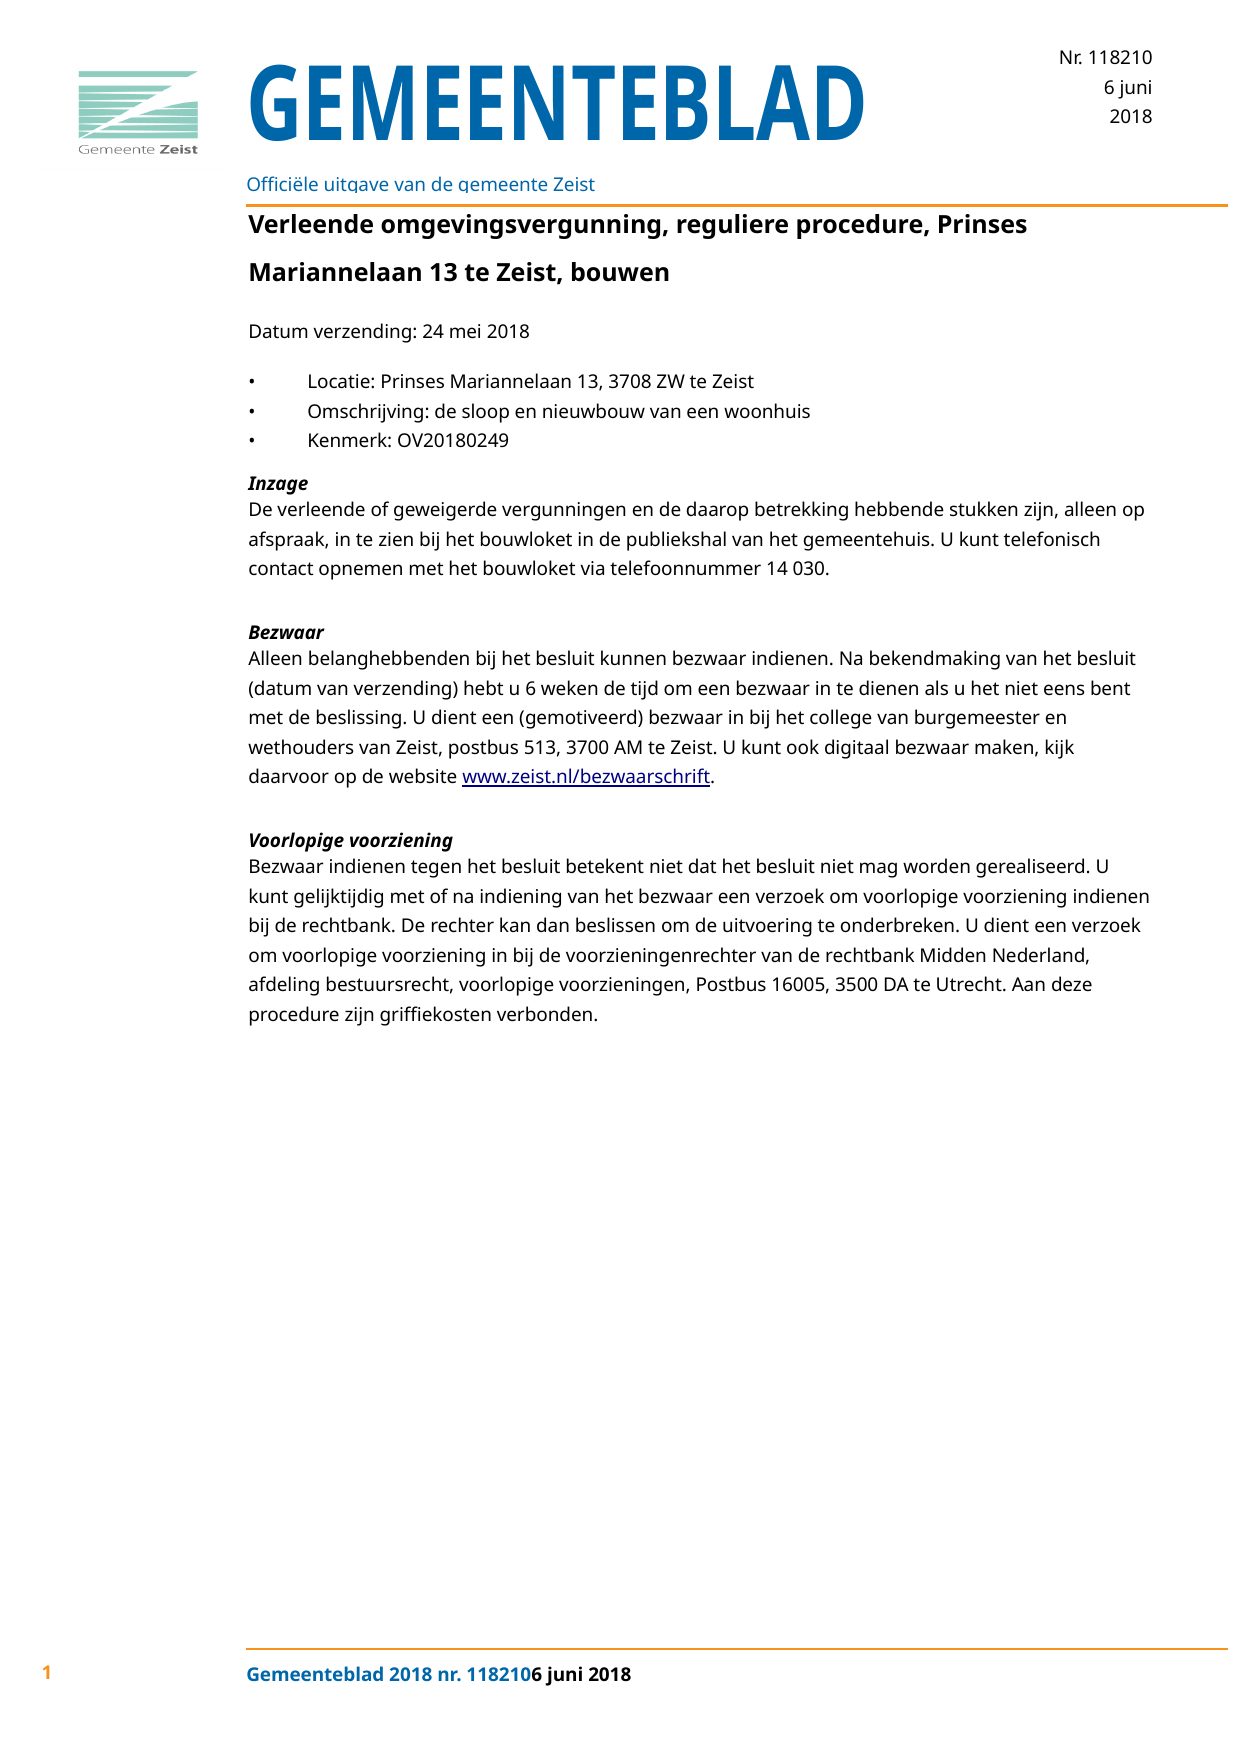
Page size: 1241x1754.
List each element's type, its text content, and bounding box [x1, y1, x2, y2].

text De verleende of geweigerde vergunningen en de daarop betrekking hebbende stukken zijn, alleen op afspraak, in te zien bij het bouwloket in de publiekshal van het gemeentehuis. U kunt telefonisch contact opnemen met het bouwloket via telefoonnummer 14 030. [248, 496, 1152, 581]
text Bezwaar [248, 619, 1152, 645]
text Datum verzending: 24 mei 2018 [248, 318, 1152, 344]
picture [41, 47, 231, 172]
list Locatie: Prinses Mariannelaan 13, 3708 ZW te Zeist [248, 368, 1152, 394]
list Kenmerk: OV20180249 [248, 427, 1152, 453]
list Omschrijving: de sloop en nieuwbouw van een woonhuis [248, 398, 1152, 424]
text Voorlopige voorziening [248, 827, 1152, 853]
text Bezwaar indienen tegen het besluit betekent niet dat het besluit niet mag worden gerealiseerd. U kunt gelijktijdig met of na indiening van het bezwaar een verzoek om voorlopige voorziening indienen bij de rechtbank. De rechter kan dan beslissen om de uitvoering te onderbreken. U dient een verzoek om voorlopige voorziening in bij de voorzieningenrechter van de rechtbank Midden Nederland, afdeling bestuursrecht, voorlopige voorzieningen, Postbus 16005, 3500 DA te Utrecht. Aan deze procedure zijn griffiekosten verbonden. [248, 853, 1152, 1027]
text Inzage [248, 471, 1152, 496]
text Alleen belanghebbenden bij het besluit kunnen bezwaar indienen. Na bekendmaking van het besluit (datum van verzending) hebt u 6 weken de tijd om een bezwaar in te dienen als u het niet eens bent met de beslissing. U dient een (gemotiveerd) bezwaar in bij het college van burgemeester en wethouders van Zeist, postbus 513, 3700 AM te Zeist. U kunt ook digitaal bezwaar maken, kijk daarvoor op de website www.zeist.nl/bezwaarschrift. [248, 645, 1152, 789]
text Verleende omgevingsvergunning, reguliere procedure, Prinses Mariannelaan 13 te Zeist, bouwen [248, 207, 1152, 288]
